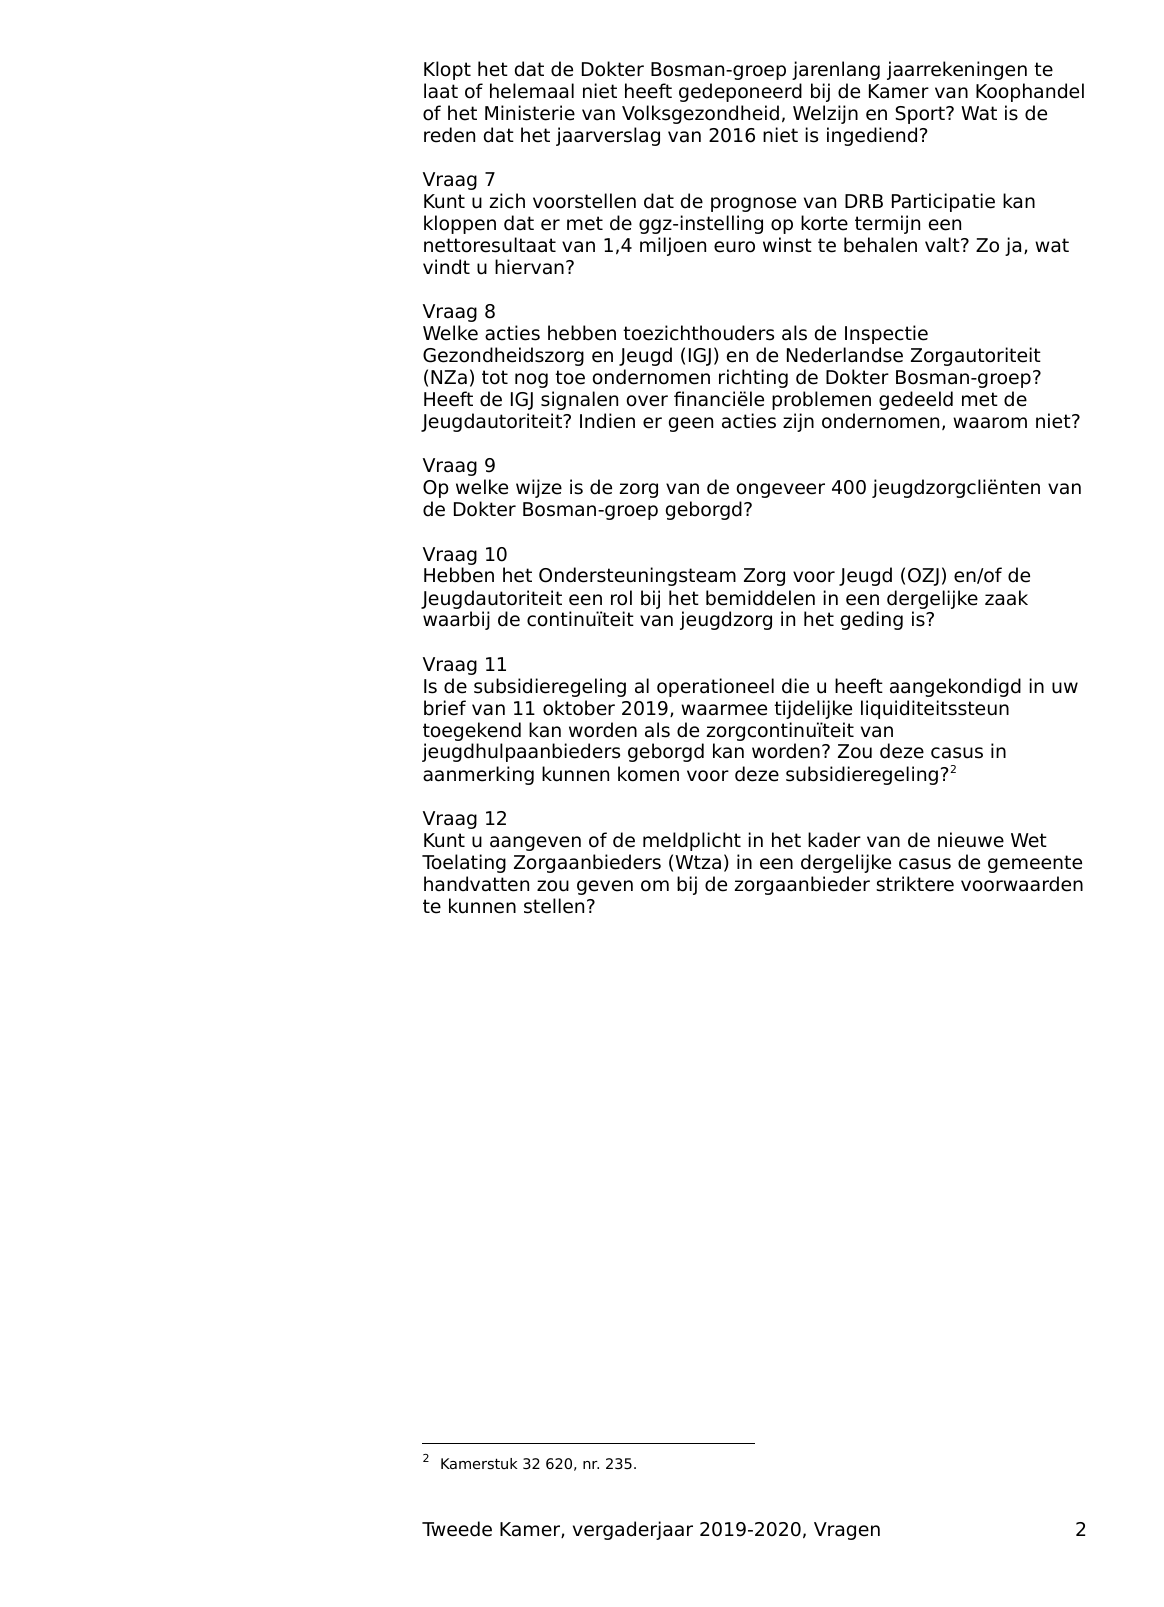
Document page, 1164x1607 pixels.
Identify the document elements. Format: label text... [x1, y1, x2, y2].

text Vraag 12 [422, 808, 1087, 829]
text Vraag 11 [422, 653, 1087, 676]
text Kunt u aangeven of de meldplicht in het kader van de nieuwe Wet Toelating Zorgaanbieders (Wtza) in een dergelijke casus de gemeente handvatten zou geven om bij de zorgaanbieder striktere voorwaarden te kunnen stellen? [422, 829, 1087, 917]
text Vraag 9 [422, 455, 1087, 477]
text Kamerstuk 32 620, nr. 235. [422, 1452, 1087, 1474]
text Vraag 7 [422, 169, 1087, 191]
text Kunt u zich voorstellen dat de prognose van DRB Participatie kan kloppen dat er met de ggz-instelling op korte termijn een nettoresultaat van 1,4 miljoen euro winst te behalen valt? Zo ja, wat vindt u hiervan? [422, 191, 1087, 279]
text Vraag 8 [422, 301, 1087, 323]
text Vraag 10 [422, 543, 1087, 565]
text Is de subsidieregeling al operationeel die u heeft aangekondigd in uw brief van 11 oktober 2019, waarmee tijdelijke liquiditeitssteun toegekend kan worden als de zorgcontinuïteit van jeugdhulpaanbieders geborgd kan worden? Zou deze casus in aanmerking kunnen komen voor deze subsidieregeling? [422, 676, 1087, 785]
text Welke acties hebben toezichthouders als de Inspectie Gezondheidszorg en Jeugd (IGJ) en de Nederlandse Zorgautoriteit (NZa) tot nog toe ondernomen richting de Dokter Bosman-groep? Heeft de IGJ signalen over financiële problemen gedeeld met de Jeugdautoriteit? Indien er geen acties zijn ondernomen, waarom niet? [422, 323, 1087, 433]
text Hebben het Ondersteuningsteam Zorg voor Jeugd (OZJ) en/of de Jeugdautoriteit een rol bij het bemiddelen in een dergelijke zaak waarbij de continuïteit van jeugdzorg in het geding is? [422, 565, 1087, 631]
text Op welke wijze is de zorg van de ongeveer 400 jeugdzorgcliënten van de Dokter Bosman-groep geborgd? [422, 477, 1087, 521]
text Klopt het dat de Dokter Bosman-groep jarenlang jaarrekeningen te laat of helemaal niet heeft gedeponeerd bij de Kamer van Koophandel of het Ministerie van Volksgezondheid, Welzijn en Sport? Wat is de reden dat het jaarverslag van 2016 niet is ingediend? [422, 59, 1087, 147]
